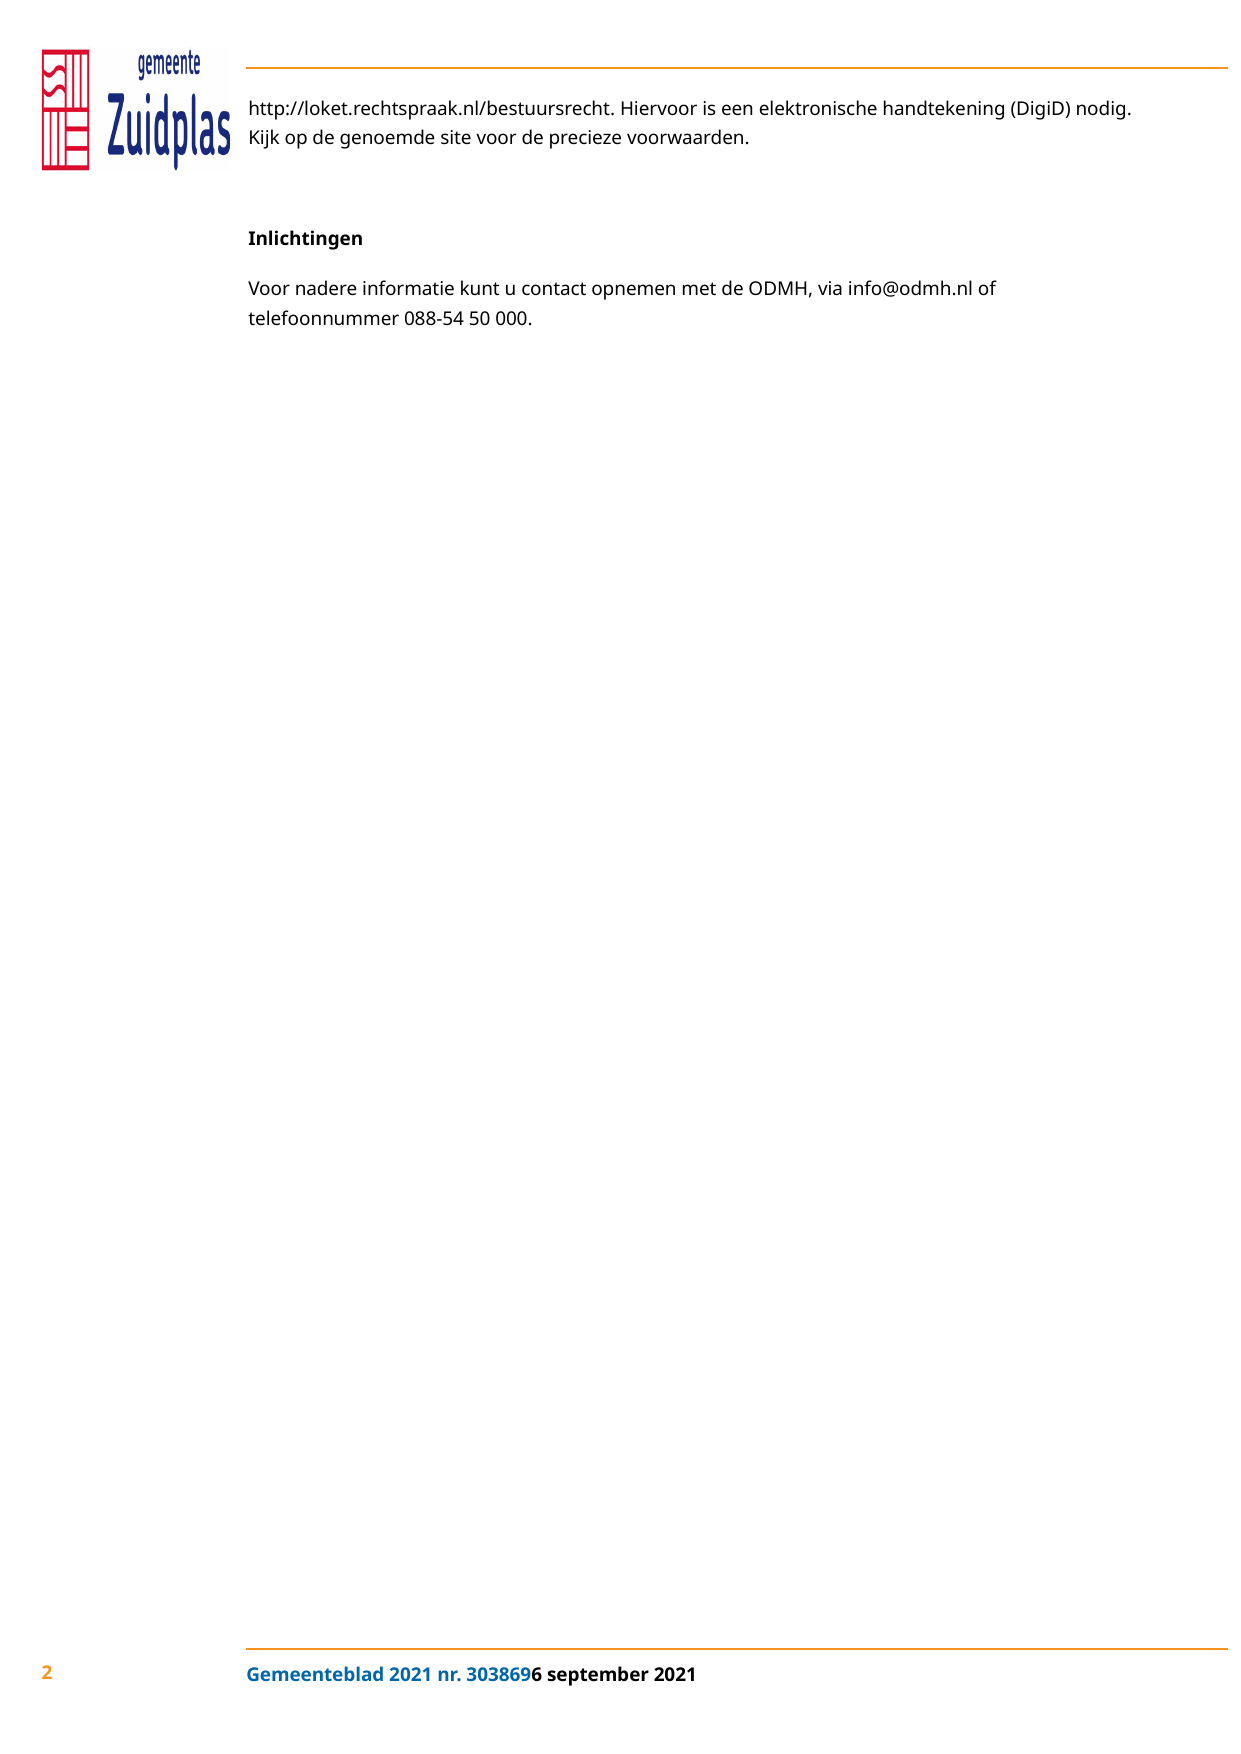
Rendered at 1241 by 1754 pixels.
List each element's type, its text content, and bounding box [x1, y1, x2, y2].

picture [41, 47, 231, 172]
text http://loket.rechtspraak.nl/bestuursrecht. Hiervoor is een elektronische handtekening (DigiD) nodig. Kijk op de genoemde site voor de precieze voorwaarden. [248, 95, 1152, 150]
text Voor nadere informatie kunt u contact opnemen met de ODMH, via info@odmh.nl of telefoonnummer 088-54 50 000. [248, 276, 1152, 331]
text Inlichtingen [248, 225, 1152, 251]
